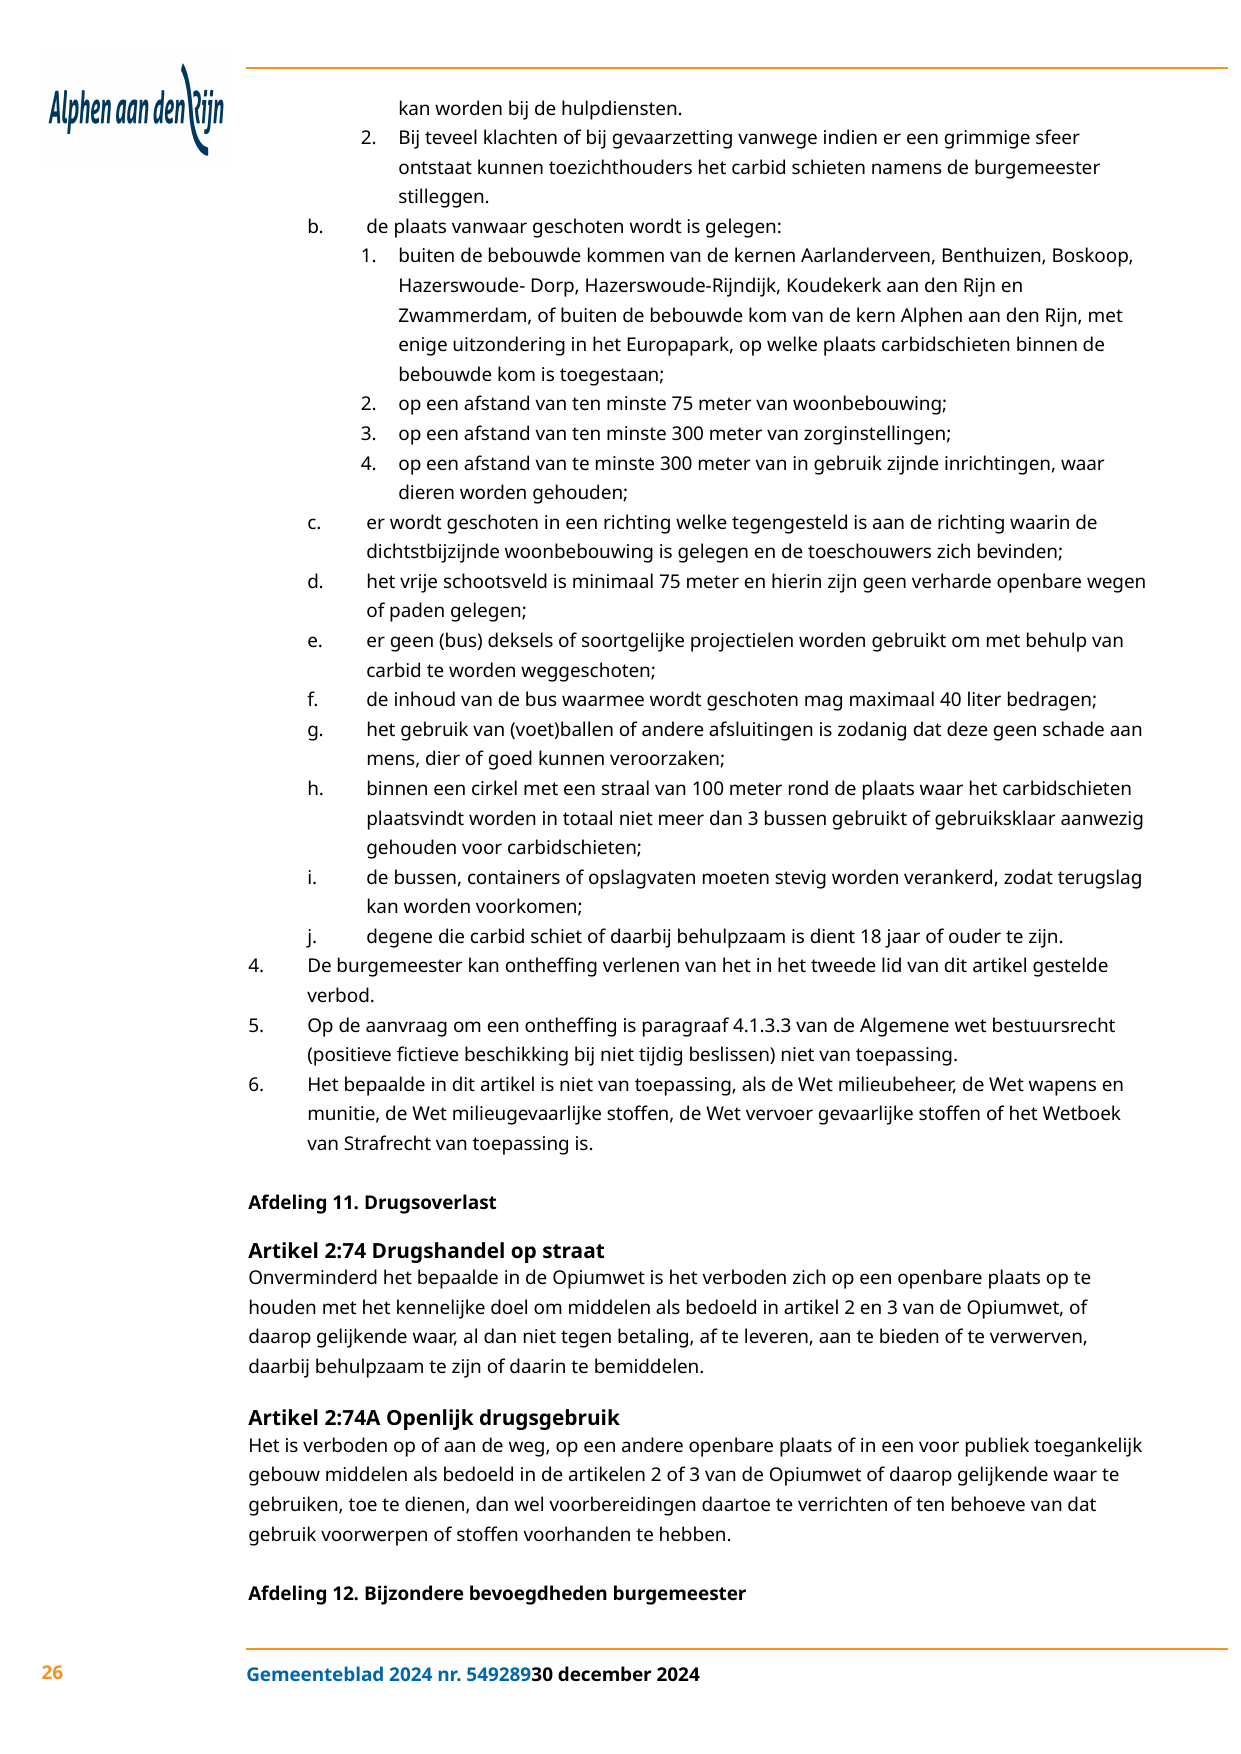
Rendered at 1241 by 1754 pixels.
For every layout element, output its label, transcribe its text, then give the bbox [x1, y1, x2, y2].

list het gebruik van (voet)ballen of andere afsluitingen is zodanig dat deze geen schade aan mens, dier of goed kunnen veroorzaken; [307, 716, 1152, 771]
list de bussen, containers of opslagvaten moeten stevig worden verankerd, zodat terugslag kan worden voorkomen; [307, 864, 1152, 919]
list op een afstand van ten minste 75 meter van woonbebouwing; [361, 391, 1152, 416]
list binnen een cirkel met een straal van 100 meter rond de plaats waar het carbidschieten plaatsvindt worden in totaal niet meer dan 3 bussen gebruikt of gebruiksklaar aanwezig gehouden voor carbidschieten; [307, 775, 1152, 860]
list op een afstand van te minste 300 meter van in gebruik zijnde inrichtingen, waar dieren worden gehouden; [361, 450, 1152, 505]
text Onverminderd het bepaalde in de Opiumwet is het verboden zich op een openbare plaats op te houden met het kennelijke doel om middelen als bedoeld in artikel 2 en 3 van de Opiumwet, of daarop gelijkende waar, al dan niet tegen betaling, af te leveren, aan te bieden of te verwerven, daarbij behulpzaam te zijn of daarin te bemiddelen. [248, 1264, 1152, 1379]
list het vrije schootsveld is minimaal 75 meter en hierin zijn geen verharde openbare wegen of paden gelegen; [307, 568, 1152, 623]
list Op de aanvraag om een ontheffing is paragraaf 4.1.3.3 van de Algemene wet bestuursrecht (positieve fictieve beschikking bij niet tijdig beslissen) niet van toepassing. [248, 1012, 1152, 1067]
list Bij teveel klachten of bij gevaarzetting vanwege indien er een grimmige sfeer ontstaat kunnen toezichthouders het carbid schieten namens de burgemeester stilleggen. [361, 124, 1152, 209]
text Artikel 2:74 Drugshandel op straat [248, 1236, 1152, 1264]
list buiten de bebouwde kommen van de kernen Aarlanderveen, Benthuizen, Boskoop, Hazerswoude- Dorp, Hazerswoude-Rijndijk, Koudekerk aan den Rijn en Zwammerdam, of buiten de bebouwde kom van de kern Alphen aan den Rijn, met enige uitzondering in het Europapark, op welke plaats carbidschieten binnen de bebouwde kom is toegestaan; [361, 243, 1152, 387]
list op een afstand van ten minste 300 meter van zorginstellingen; [361, 420, 1152, 446]
list Het bepaalde in dit artikel is niet van toepassing, als de Wet milieubeheer, de Wet wapens en munitie, de Wet milieugevaarlijke stoffen, de Wet vervoer gevaarlijke stoffen of het Wetboek van Strafrecht van toepassing is. [248, 1071, 1152, 1156]
list er wordt geschoten in een richting welke tegengesteld is aan de richting waarin de dichtstbijzijnde woonbebouwing is gelegen en de toeschouwers zich bevinden; [307, 509, 1152, 564]
text Afdeling 11. Drugsoverlast [248, 1189, 1152, 1215]
text Afdeling 12. Bijzondere bevoegdheden burgemeester [248, 1580, 1152, 1606]
list de inhoud van de bus waarmee wordt geschoten mag maximaal 40 liter bedragen; [307, 686, 1152, 712]
list degene die carbid schiet of daarbij behulpzaam is dient 18 jaar of ouder te zijn. [307, 923, 1152, 949]
text Het is verboden op of aan de weg, op een andere openbare plaats of in een voor publiek toegankelijk gebouw middelen als bedoeld in de artikelen 2 of 3 van de Opiumwet of daarop gelijkende waar te gebruiken, toe te dienen, dan wel voorbereidingen daartoe te verrichten of ten behoeve van dat gebruik voorwerpen of stoffen voorhanden te hebben. [248, 1432, 1152, 1546]
picture [41, 47, 231, 172]
list de plaats vanwaar geschoten wordt is gelegen: [307, 213, 1152, 239]
list De burgemeester kan ontheffing verlenen van het in het tweede lid van dit artikel gestelde verbod. [248, 953, 1152, 1008]
list kan worden bij de hulpdiensten. [361, 95, 1152, 121]
list er geen (bus) deksels of soortgelijke projectielen worden gebruikt om met behulp van carbid te worden weggeschoten; [307, 627, 1152, 683]
text Artikel 2:74A Openlijk drugsgebruik [248, 1403, 1152, 1432]
